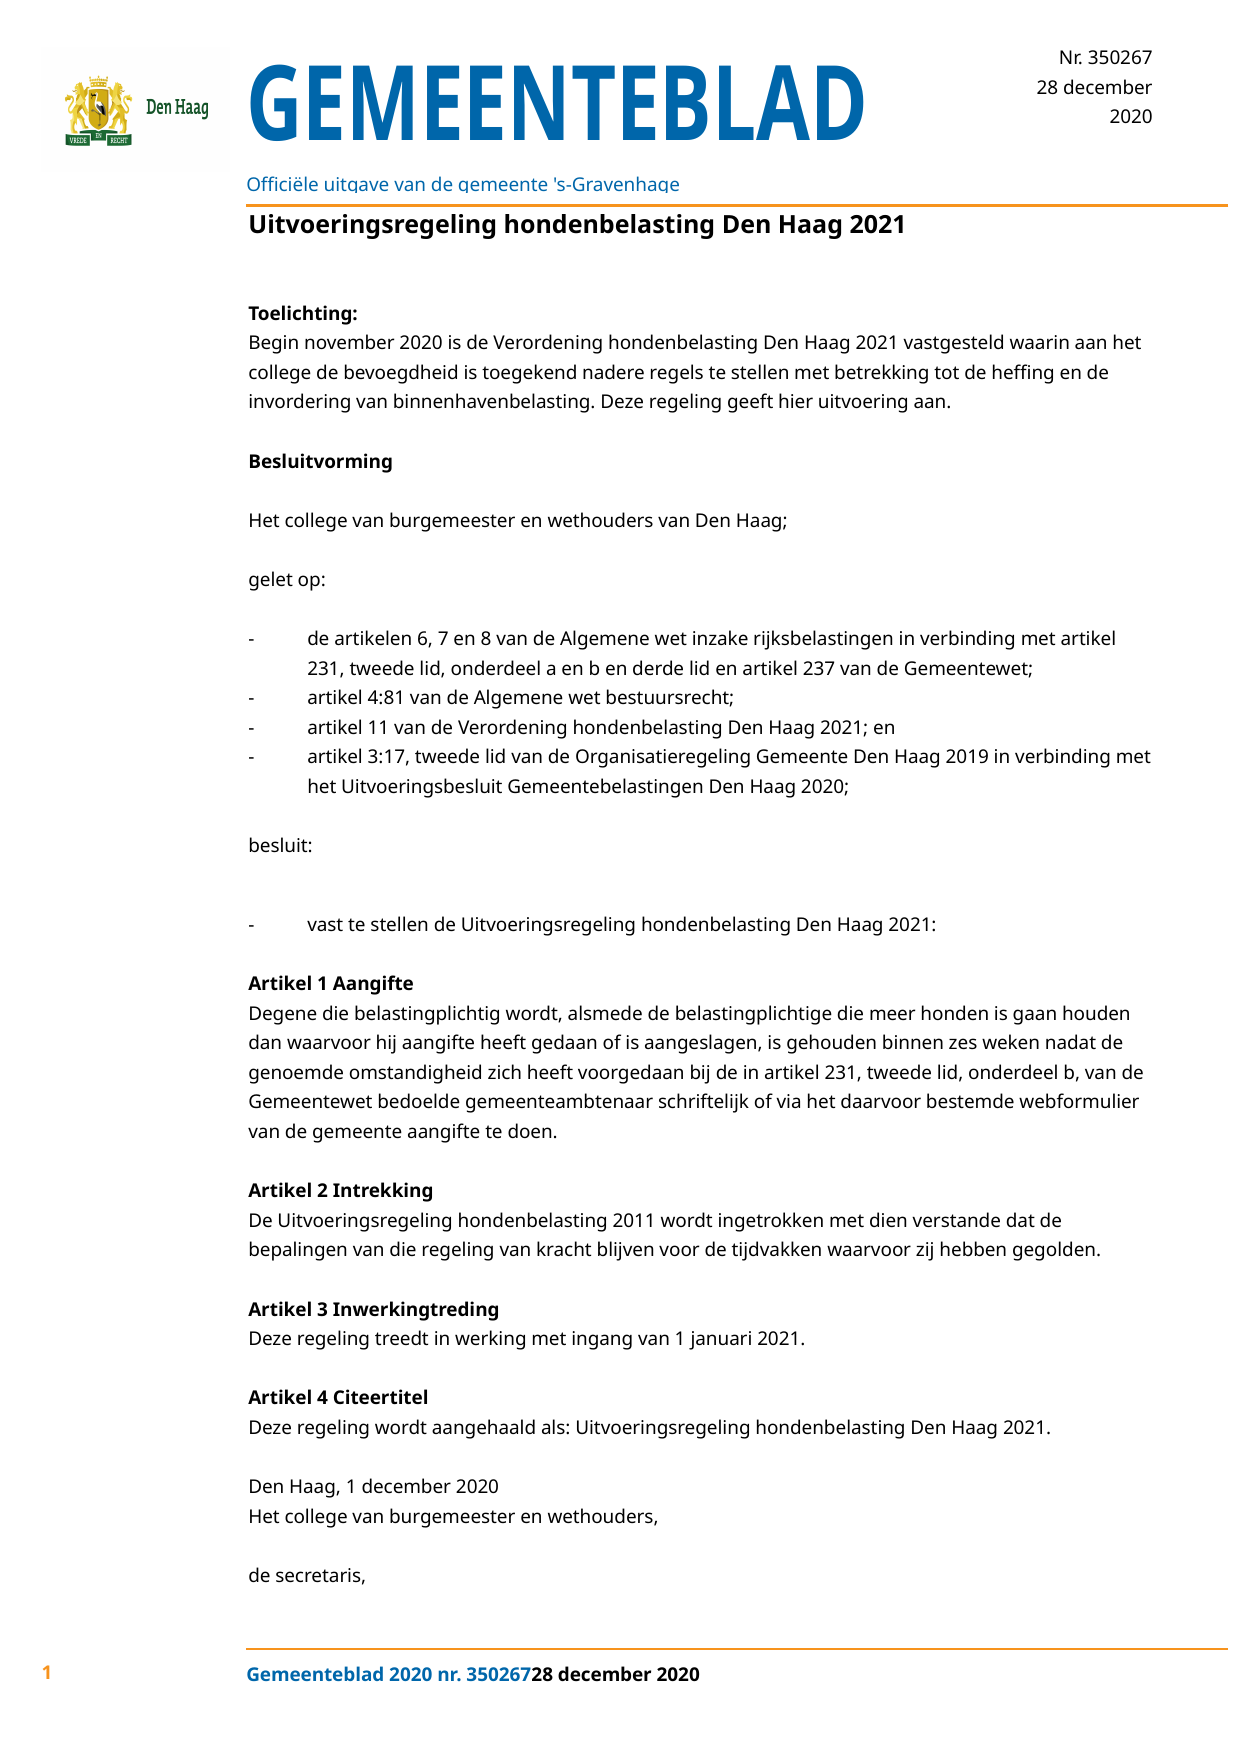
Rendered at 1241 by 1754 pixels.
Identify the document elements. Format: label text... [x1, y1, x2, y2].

list artikel 3:17, tweede lid van de Organisatieregeling Gemeente Den Haag 2019 in verbinding met het Uitvoeringsbesluit Gemeentebelastingen Den Haag 2020; [248, 744, 1152, 799]
list artikel 11 van de Verordening hondenbelasting Den Haag 2021; en [248, 714, 1152, 740]
text Besluitvorming [248, 448, 1152, 473]
text Degene die belastingplichtig wordt, alsmede de belastingplichtige die meer honden is gaan houden dan waarvoor hij aangifte heeft gedaan of is aangeslagen, is gehouden binnen zes weken nadat de genoemde omstandigheid zich heeft voorgedaan bij de in artikel 231, tweede lid, onderdeel b, van de Gemeentewet bedoelde gemeenteambtenaar schriftelijk of via het daarvoor bestemde webformulier van de gemeente aangifte te doen. [248, 1000, 1152, 1144]
text Begin november 2020 is de Verordening hondenbelasting Den Haag 2021 vastgesteld waarin aan het college de bevoegdheid is toegekend nadere regels te stellen met betrekking tot de heffing en de invordering van binnenhavenbelasting. Deze regeling geeft hier uitvoering aan. [248, 329, 1152, 414]
text Uitvoeringsregeling hondenbelasting Den Haag 2021 [248, 207, 1152, 241]
text Artikel 4 Citeertitel [248, 1384, 1152, 1410]
text Het college van burgemeester en wethouders van Den Haag; [248, 507, 1152, 533]
list artikel 4:81 van de Algemene wet bestuursrecht; [248, 684, 1152, 710]
picture [41, 47, 231, 172]
text Het college van burgemeester en wethouders, [248, 1503, 1152, 1529]
text de secretaris, [248, 1562, 1152, 1588]
text Artikel 3 Inwerkingtreding [248, 1296, 1152, 1322]
list de artikelen 6, 7 en 8 van de Algemene wet inzake rijksbelastingen in verbinding met artikel 231, tweede lid, onderdeel a en b en derde lid en artikel 237 van de Gemeentewet; [248, 625, 1152, 681]
list vast te stellen de Uitvoeringsregeling hondenbelasting Den Haag 2021: [248, 911, 1152, 937]
text De Uitvoeringsregeling hondenbelasting 2011 wordt ingetrokken met dien verstande dat de bepalingen van die regeling van kracht blijven voor de tijdvakken waarvoor zij hebben gegolden. [248, 1207, 1152, 1262]
text Toelichting: [248, 300, 1152, 326]
text Deze regeling treedt in werking met ingang van 1 januari 2021. [248, 1325, 1152, 1351]
text Artikel 1 Aangifte [248, 970, 1152, 996]
text Deze regeling wordt aangehaald als: Uitvoeringsregeling hondenbelasting Den Haag 2021. [248, 1414, 1152, 1440]
text Den Haag, 1 december 2020 [248, 1473, 1152, 1499]
text gelet op: [248, 566, 1152, 592]
text Artikel 2 Intrekking [248, 1177, 1152, 1203]
text besluit: [248, 832, 1152, 858]
